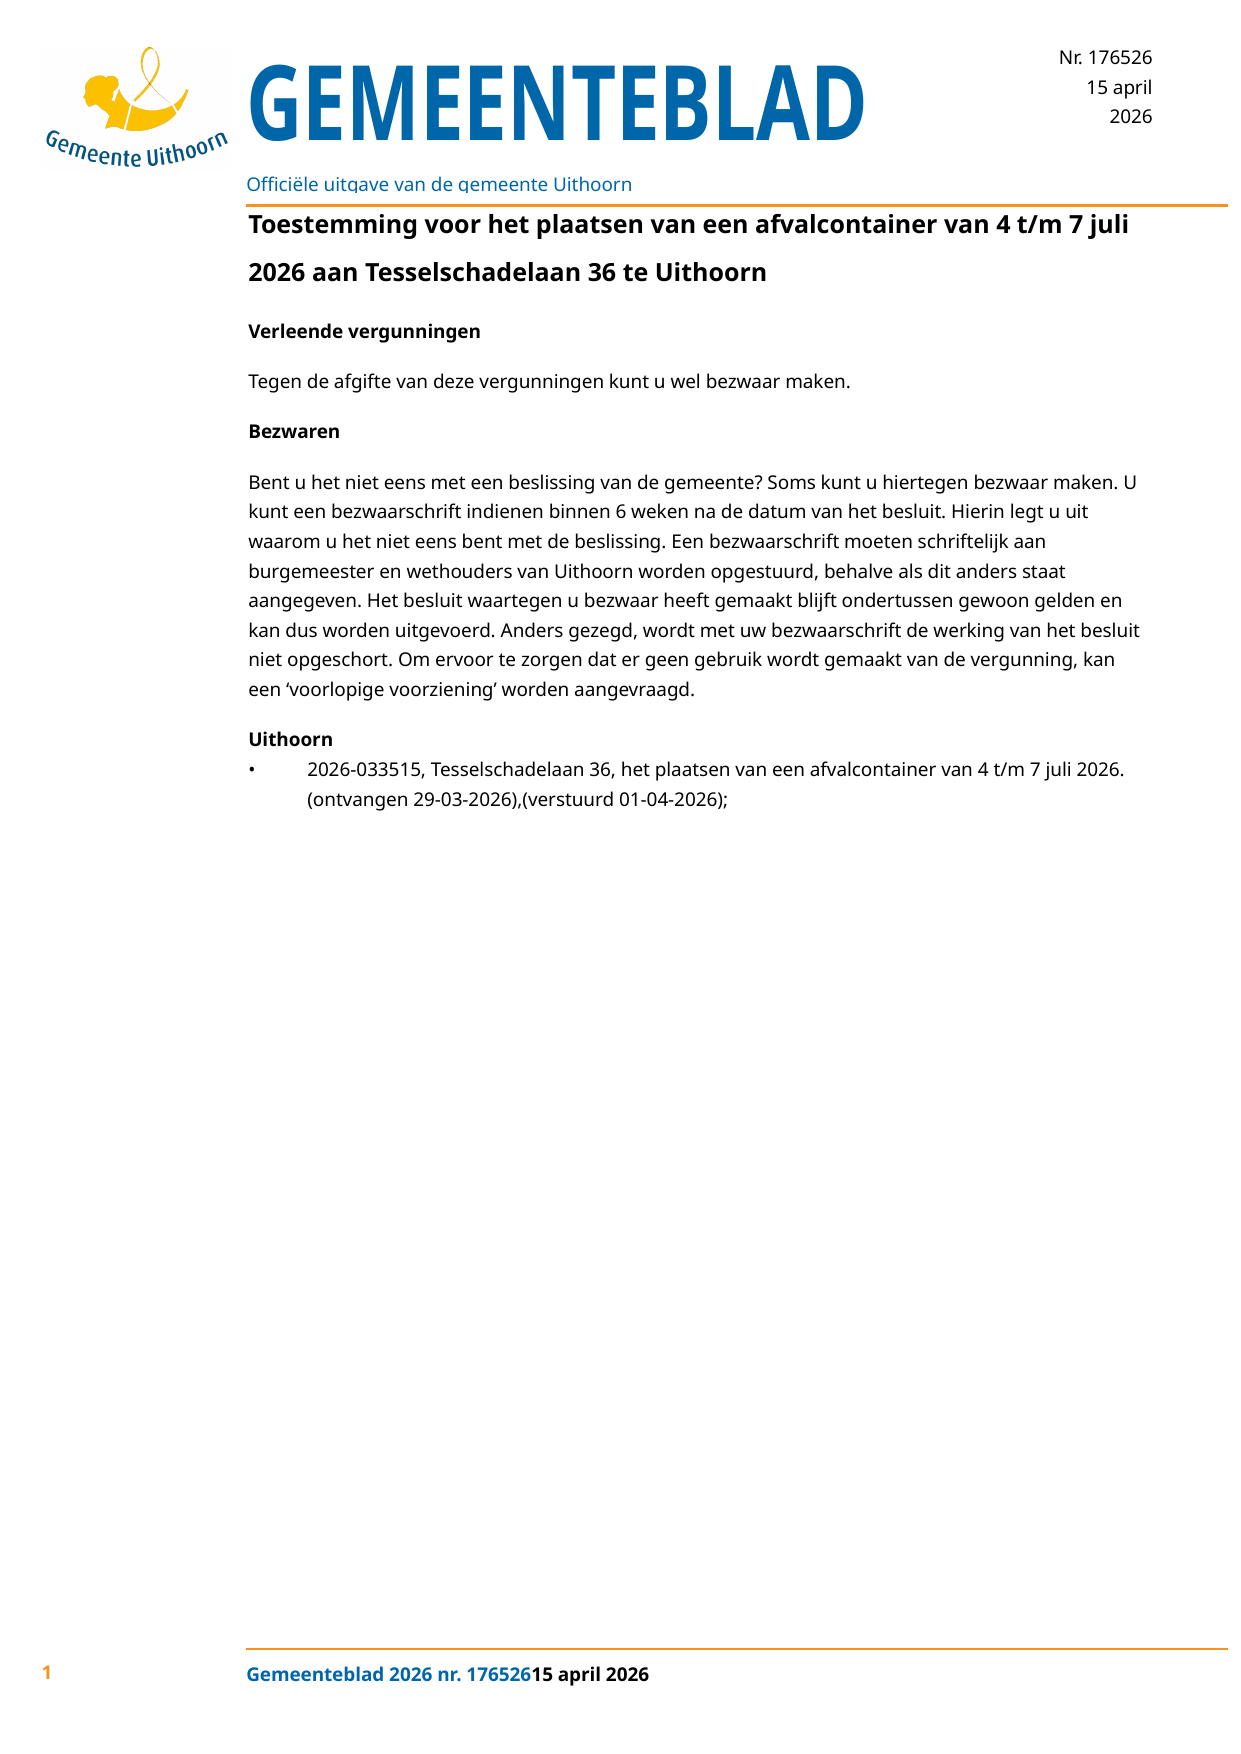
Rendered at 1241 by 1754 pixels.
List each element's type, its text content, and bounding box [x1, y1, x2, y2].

list 2026-033515, Tesselschadelaan 36, het plaatsen van een afvalcontainer van 4 t/m 7 juli 2026. (ontvangen 29-03-2026),(verstuurd 01-04-2026); [248, 756, 1152, 812]
text Uithoorn [248, 727, 1152, 752]
text Tegen de afgifte van deze vergunningen kunt u wel bezwaar maken. [248, 368, 1152, 394]
text Bezwaren [248, 419, 1152, 444]
text Toestemming voor het plaatsen van een afvalcontainer van 4 t/m 7 juli 2026 aan Tesselschadelaan 36 te Uithoorn [248, 207, 1152, 288]
text Verleende vergunningen [248, 318, 1152, 344]
picture [41, 47, 231, 172]
text Bent u het niet eens met een beslissing van de gemeente? Soms kunt u hiertegen bezwaar maken. U kunt een bezwaarschrift indienen binnen 6 weken na de datum van het besluit. Hierin legt u uit waarom u het niet eens bent met de beslissing. Een bezwaarschrift moeten schriftelijk aan burgemeester en wethouders van Uithoorn worden opgestuurd, behalve als dit anders staat aangegeven. Het besluit waartegen u bezwaar heeft gemaakt blijft ondertussen gewoon gelden en kan dus worden uitgevoerd. Anders gezegd, wordt met uw bezwaarschrift de werking van het besluit niet opgeschort. Om ervoor te zorgen dat er geen gebruik wordt gemaakt van de vergunning, kan een ‘voorlopige voorziening’ worden aangevraagd. [248, 469, 1152, 702]
